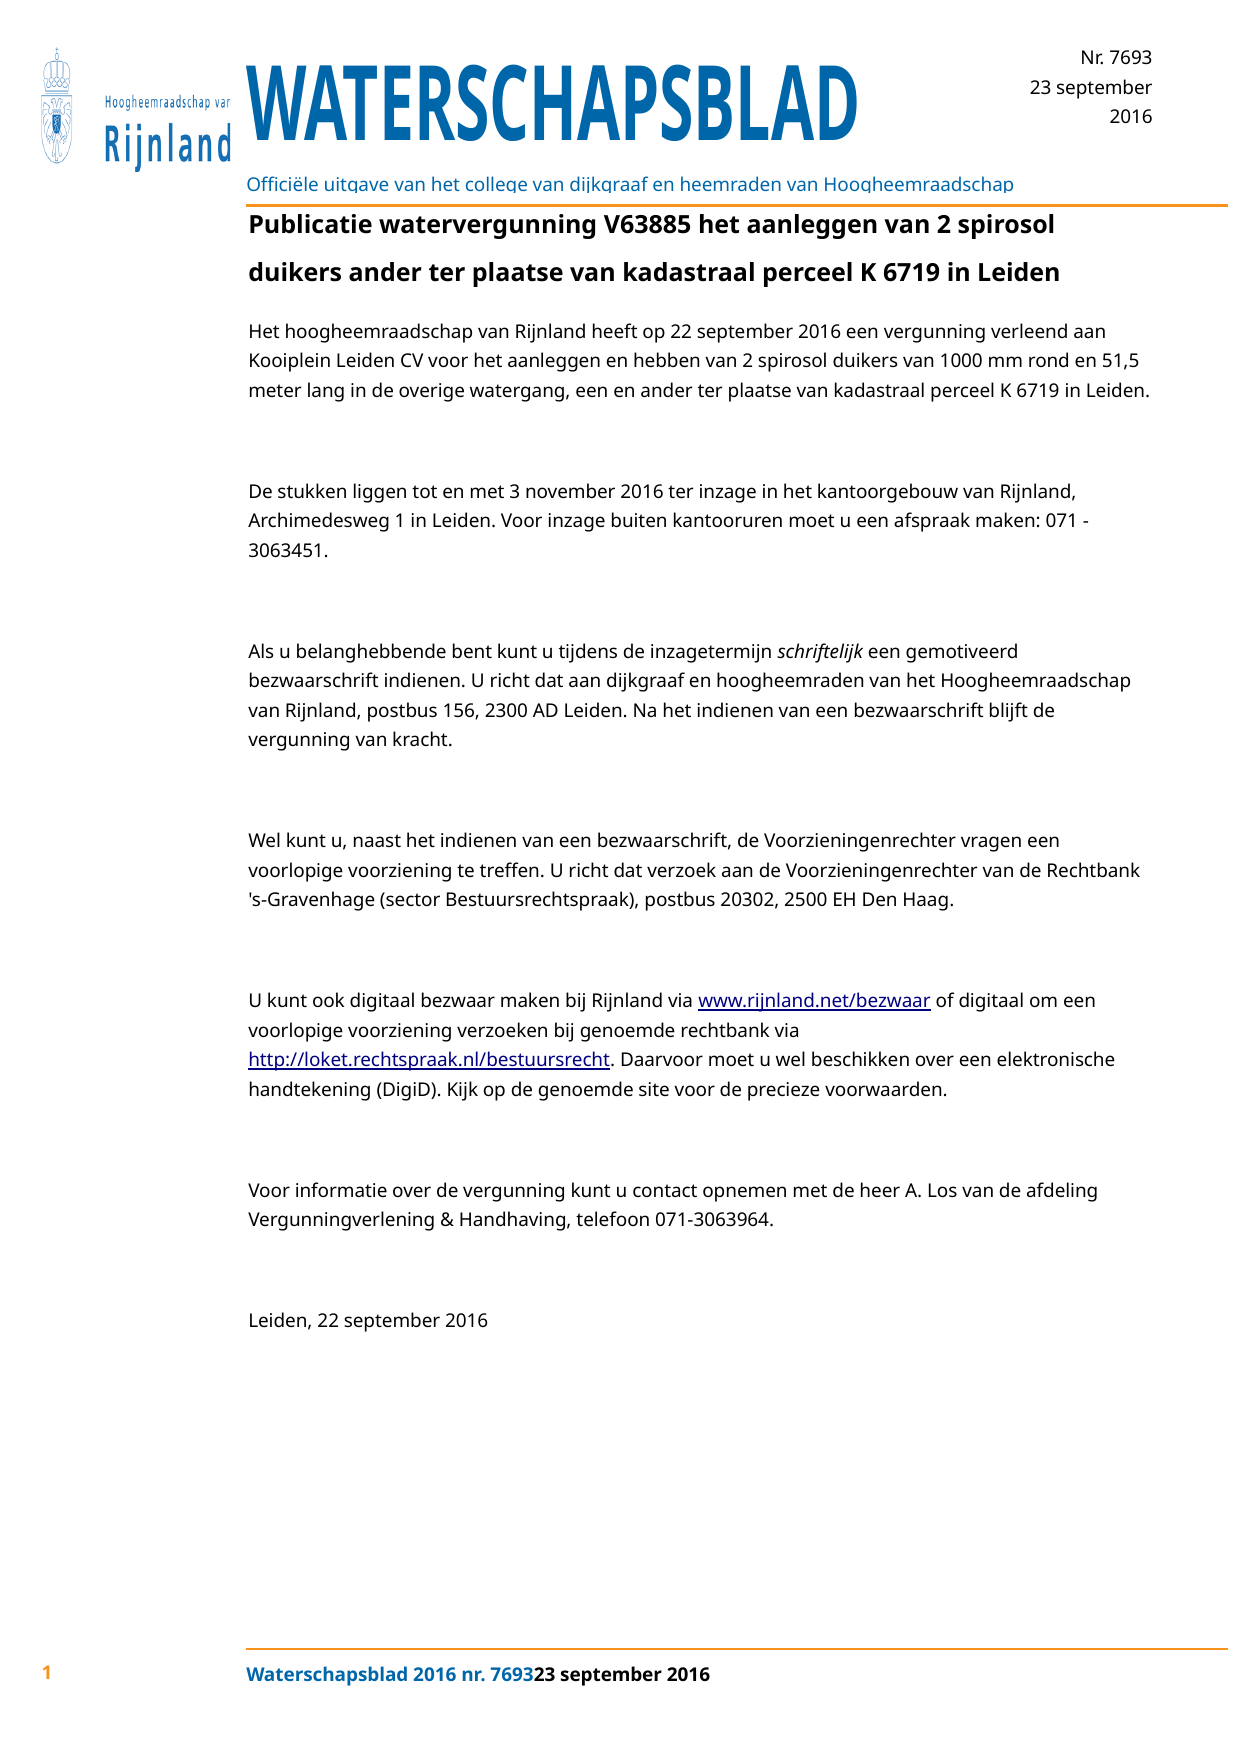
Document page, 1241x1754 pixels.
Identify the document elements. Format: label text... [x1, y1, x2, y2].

text De stukken liggen tot en met 3 november 2016 ter inzage in het kantoorgebouw van Rijnland, Archimedesweg 1 in Leiden. Voor inzage buiten kantooruren moet u een afspraak maken: 071 - 3063451. [248, 478, 1152, 563]
text Als u belanghebbende bent kunt u tijdens de inzagetermijn schriftelijk een gemotiveerd bezwaarschrift indienen. U richt dat aan dijkgraaf en hoogheemraden van het Hoogheemraadschap van Rijnland, postbus 156, 2300 AD Leiden. Na het indienen van een bezwaarschrift blijft de vergunning van kracht. [248, 638, 1152, 752]
picture [41, 47, 231, 172]
text Publicatie watervergunning V63885 het aanleggen van 2 spirosol duikers ander ter plaatse van kadastraal perceel K 6719 in Leiden [248, 207, 1152, 288]
text Leiden, 22 september 2016 [248, 1307, 1152, 1333]
text Het hoogheemraadschap van Rijnland heeft op 22 september 2016 een vergunning verleend aan Kooiplein Leiden CV voor het aanleggen en hebben van 2 spirosol duikers van 1000 mm rond en 51,5 meter lang in de overige watergang, een en ander ter plaatse van kadastraal perceel K 6719 in Leiden. [248, 318, 1152, 403]
text U kunt ook digitaal bezwaar maken bij Rijnland via www.rijnland.net/bezwaar of digitaal om een voorlopige voorziening verzoeken bij genoemde rechtbank via http://loket.rechtspraak.nl/bestuursrecht. Daarvoor moet u wel beschikken over een elektronische handtekening (DigiD). Kijk op de genoemde site voor de precieze voorwaarden. [248, 987, 1152, 1102]
text Wel kunt u, naast het indienen van een bezwaarschrift, de Voorzieningenrechter vragen een voorlopige voorziening te treffen. U richt dat verzoek aan de Voorzieningenrechter van de Rechtbank 's-Gravenhage (sector Bestuursrechtspraak), postbus 20302, 2500 EH Den Haag. [248, 827, 1152, 912]
text Voor informatie over de vergunning kunt u contact opnemen met de heer A. Los van de afdeling Vergunningverlening & Handhaving, telefoon 071-3063964. [248, 1177, 1152, 1232]
